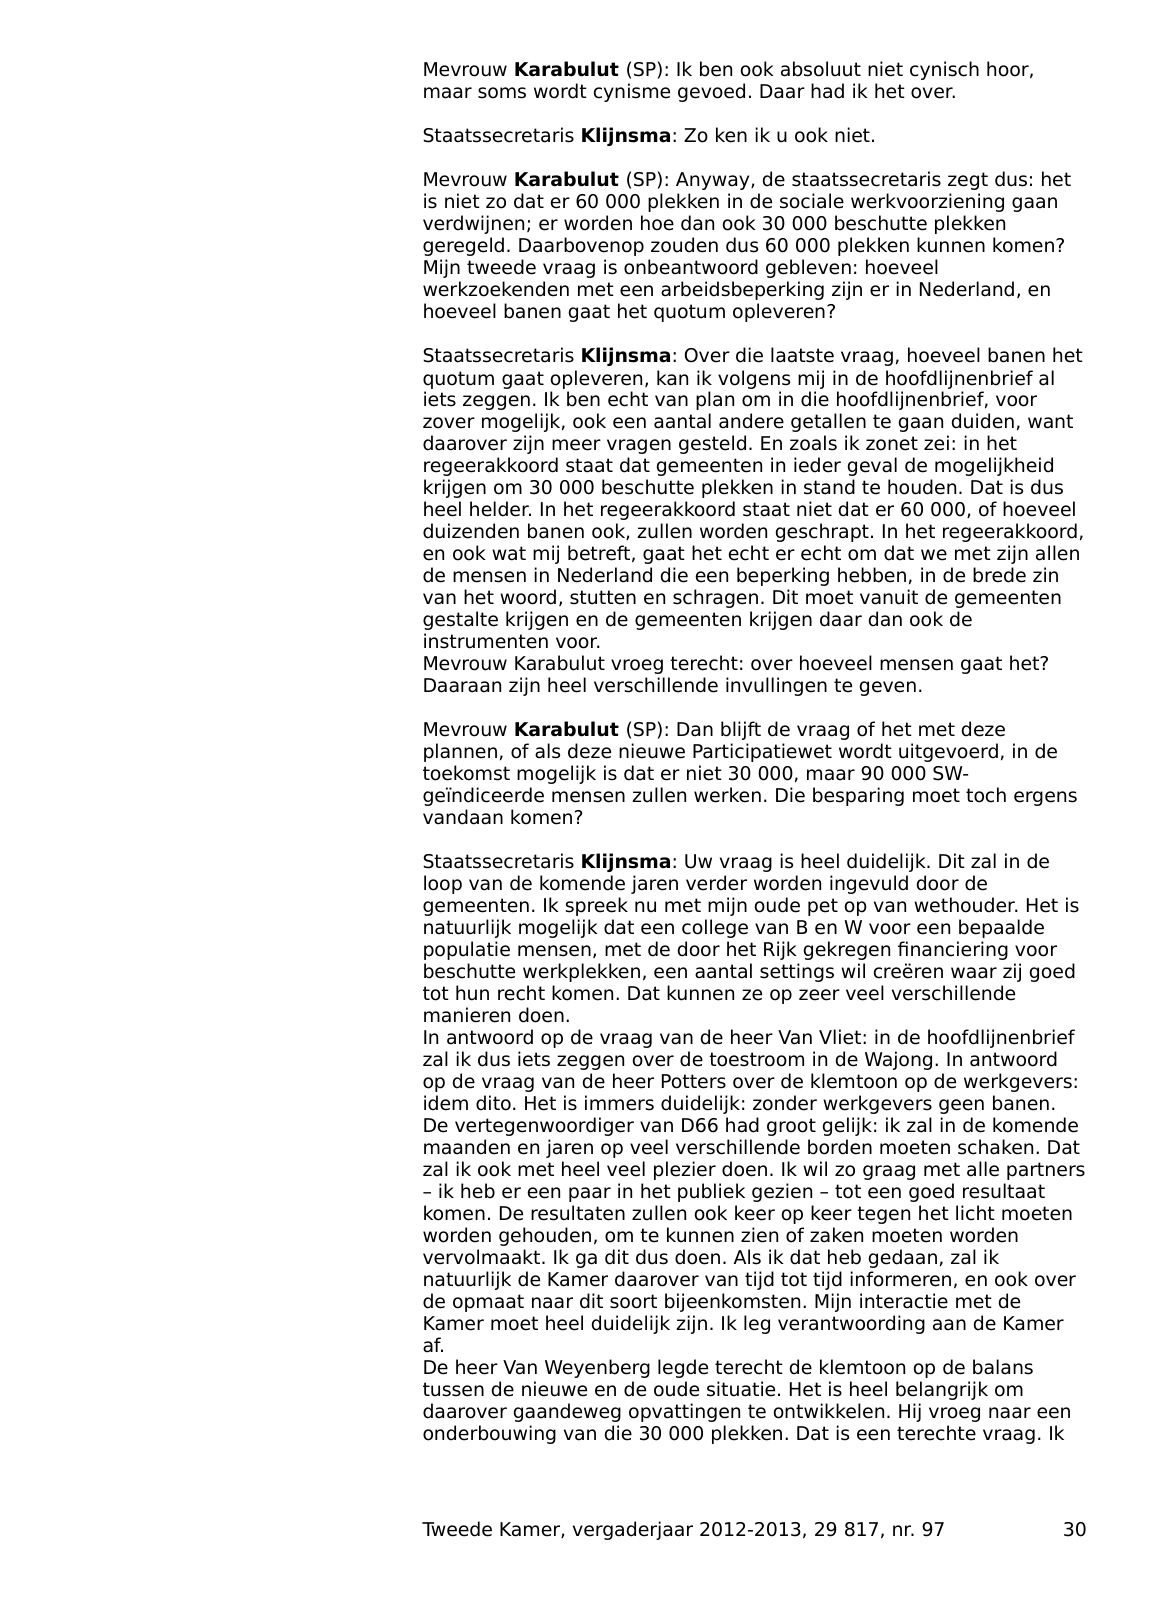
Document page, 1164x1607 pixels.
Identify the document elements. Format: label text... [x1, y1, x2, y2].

text De vertegenwoordiger van D66 had groot gelijk: ik zal in de komende maanden en jaren op veel verschillende borden moeten schaken. Dat zal ik ook met heel veel plezier doen. Ik wil zo graag met alle partners – ik heb er een paar in het publiek gezien – tot een goed resultaat komen. De resultaten zullen ook keer op keer tegen het licht moeten worden gehouden, om te kunnen zien of zaken moeten worden vervolmaakt. Ik ga dit dus doen. Als ik dat heb gedaan, zal ik natuurlijk de Kamer daarover van tijd tot tijd informeren, en ook over de opmaat naar dit soort bijeenkomsten. Mijn interactie met de Kamer moet heel duidelijk zijn. Ik leg verantwoording aan de Kamer af. [422, 1115, 1087, 1357]
text Staatssecretaris Klijnsma: Uw vraag is heel duidelijk. Dit zal in de loop van de komende jaren verder worden ingevuld door de gemeenten. Ik spreek nu met mijn oude pet op van wethouder. Het is natuurlijk mogelijk dat een college van B en W voor een bepaalde populatie mensen, met de door het Rijk gekregen financiering voor beschutte werkplekken, een aantal settings wil creëren waar zij goed tot hun recht komen. Dat kunnen ze op zeer veel verschillende manieren doen. [422, 851, 1087, 1027]
text In antwoord op de vraag van de heer Van Vliet: in de hoofdlijnenbrief zal ik dus iets zeggen over de toestroom in de Wajong. In antwoord op de vraag van de heer Potters over de klemtoon op de werkgevers: idem dito. Het is immers duidelijk: zonder werkgevers geen banen. [422, 1027, 1087, 1115]
text Staatssecretaris Klijnsma: Over die laatste vraag, hoeveel banen het quotum gaat opleveren, kan ik volgens mij in de hoofdlijnenbrief al iets zeggen. Ik ben echt van plan om in die hoofdlijnenbrief, voor zover mogelijk, ook een aantal andere getallen te gaan duiden, want daarover zijn meer vragen gesteld. En zoals ik zonet zei: in het regeerakkoord staat dat gemeenten in ieder geval de mogelijkheid krijgen om 30 000 beschutte plekken in stand te houden. Dat is dus heel helder. In het regeerakkoord staat niet dat er 60 000, of hoeveel duizenden banen ook, zullen worden geschrapt. In het regeerakkoord, en ook wat mij betreft, gaat het echt er echt om dat we met zijn allen de mensen in Nederland die een beperking hebben, in de brede zin van het woord, stutten en schragen. Dit moet vanuit de gemeenten gestalte krijgen en de gemeenten krijgen daar dan ook de instrumenten voor. [422, 345, 1087, 653]
text Mevrouw Karabulut (SP): Anyway, de staatssecretaris zegt dus: het is niet zo dat er 60 000 plekken in de sociale werkvoorziening gaan verdwijnen; er worden hoe dan ook 30 000 beschutte plekken geregeld. Daarbovenop zouden dus 60 000 plekken kunnen komen? Mijn tweede vraag is onbeantwoord gebleven: hoeveel werkzoekenden met een arbeidsbeperking zijn er in Nederland, en hoeveel banen gaat het quotum opleveren? [422, 169, 1087, 323]
text Mevrouw Karabulut (SP): Ik ben ook absoluut niet cynisch hoor, maar soms wordt cynisme gevoed. Daar had ik het over. [422, 59, 1087, 103]
text Mevrouw Karabulut vroeg terecht: over hoeveel mensen gaat het? Daaraan zijn heel verschillende invullingen te geven. [422, 653, 1087, 697]
text Staatssecretaris Klijnsma: Zo ken ik u ook niet. [422, 125, 1087, 147]
text De heer Van Weyenberg legde terecht de klemtoon op de balans tussen de nieuwe en de oude situatie. Het is heel belangrijk om daarover gaandeweg opvattingen te ontwikkelen. Hij vroeg naar een onderbouwing van die 30 000 plekken. Dat is een terechte vraag. Ik [422, 1357, 1087, 1445]
text Mevrouw Karabulut (SP): Dan blijft de vraag of het met deze plannen, of als deze nieuwe Participatiewet wordt uitgevoerd, in de toekomst mogelijk is dat er niet 30 000, maar 90 000 SW-geïndiceerde mensen zullen werken. Die besparing moet toch ergens vandaan komen? [422, 719, 1087, 829]
